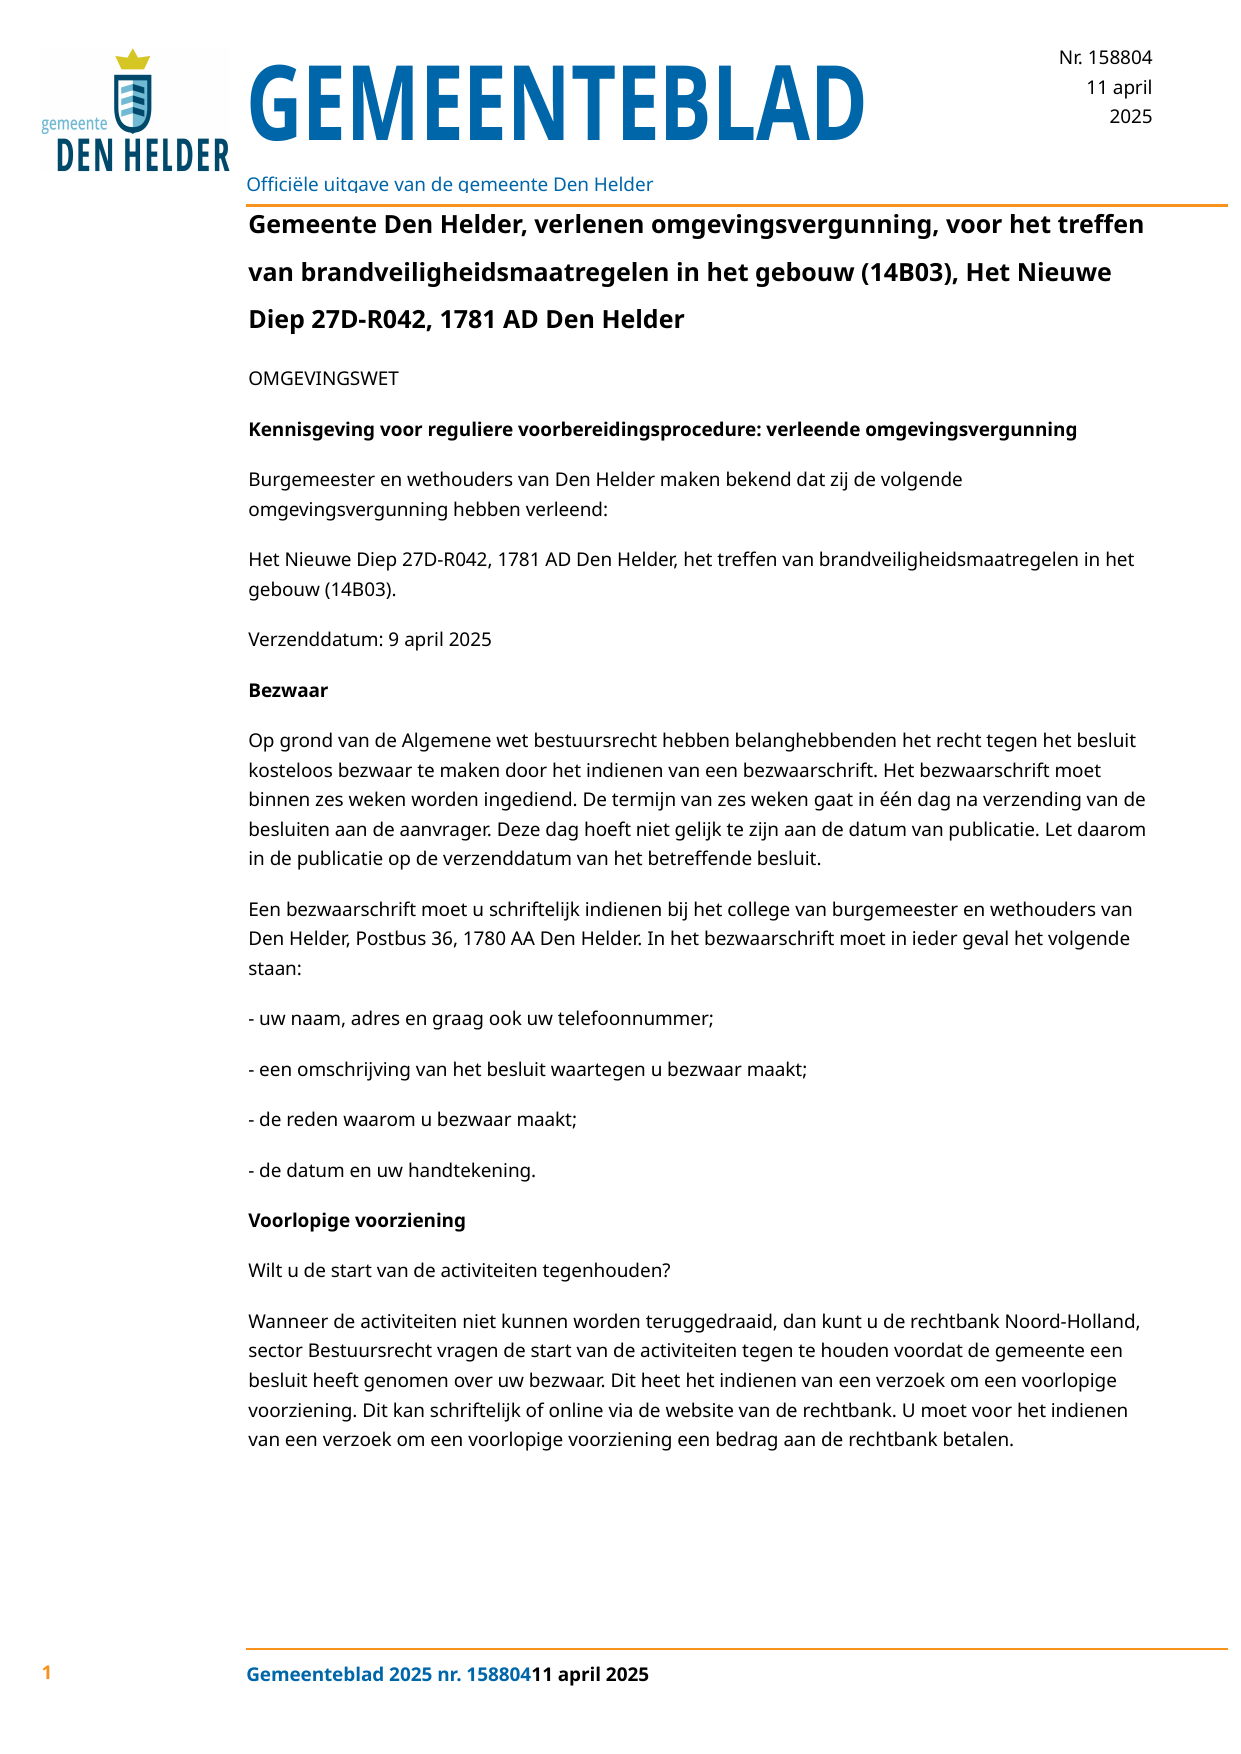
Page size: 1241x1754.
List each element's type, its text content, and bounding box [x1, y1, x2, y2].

picture [63, 144, 68, 165]
picture [41, 47, 231, 172]
picture [100, 154, 106, 172]
text - de reden waarom u bezwaar maakt; [248, 1106, 1152, 1132]
picture [130, 157, 135, 172]
text Het Nieuwe Diep 27D-R042, 1781 AD Den Helder, het treffen van brandveiligheidsmaatregelen in het gebouw (14B03). [248, 546, 1152, 602]
text Op grond van de Algemene wet bestuursrecht hebben belanghebbenden het recht tegen het besluit kosteloos bezwaar te maken door het indienen van een bezwaarschrift. Het bezwaarschrift moet binnen zes weken worden ingediend. De termijn van zes weken gaat in één dag na verzending van de besluiten aan de aanvrager. Deze dag hoeft niet gelijk te zijn aan de datum van publicatie. Let daarom in de publicatie op de verzenddatum van het betreffende besluit. [248, 727, 1152, 871]
text Voorlopige voorziening [248, 1207, 1152, 1233]
text Een bezwaarschrift moet u schriftelijk indienen bij het college van burgemeester en wethouders van Den Helder, Postbus 36, 1780 AA Den Helder. In het bezwaarschrift moet in ieder geval het volgende staan: [248, 896, 1152, 981]
text Wanneer de activiteiten niet kunnen worden teruggedraaid, dan kunt u de rechtbank Noord-Holland, sector Bestuursrecht vragen de start van de activiteiten tegen te houden voordat de gemeente een besluit heeft genomen over uw bezwaar. Dit heet het indienen van een verzoek om een voorlopige voorziening. Dit kan schriftelijk of online via de website van de rechtbank. U moet voor het indienen van een verzoek om een voorlopige voorziening een bedrag aan de rechtbank betalen. [248, 1308, 1152, 1452]
text Kennisgeving voor reguliere voorbereidingsprocedure: verleende omgevingsvergunning [248, 416, 1152, 442]
picture [182, 144, 187, 165]
text Wilt u de start van de activiteiten tegenhouden? [248, 1258, 1152, 1283]
text Verzenddatum: 9 april 2025 [248, 626, 1152, 652]
text OMGEVINGSWET [248, 366, 1152, 391]
text Bezwaar [248, 677, 1152, 702]
text - uw naam, adres en graag ook uw telefoonnummer; [248, 1006, 1152, 1031]
text Gemeente Den Helder, verlenen omgevingsvergunning, voor het treffen van brandveiligheidsmaatregelen in het gebouw (14B03), Het Nieuwe Diep 27D-R042, 1781 AD Den Helder [248, 207, 1152, 336]
picture [220, 160, 224, 172]
text Burgemeester en wethouders van Den Helder maken bekend dat zij de volgende omgevingsvergunning hebben verleend: [248, 466, 1152, 522]
text - de datum en uw handtekening. [248, 1157, 1152, 1182]
text - een omschrijving van het besluit waartegen u bezwaar maakt; [248, 1056, 1152, 1082]
